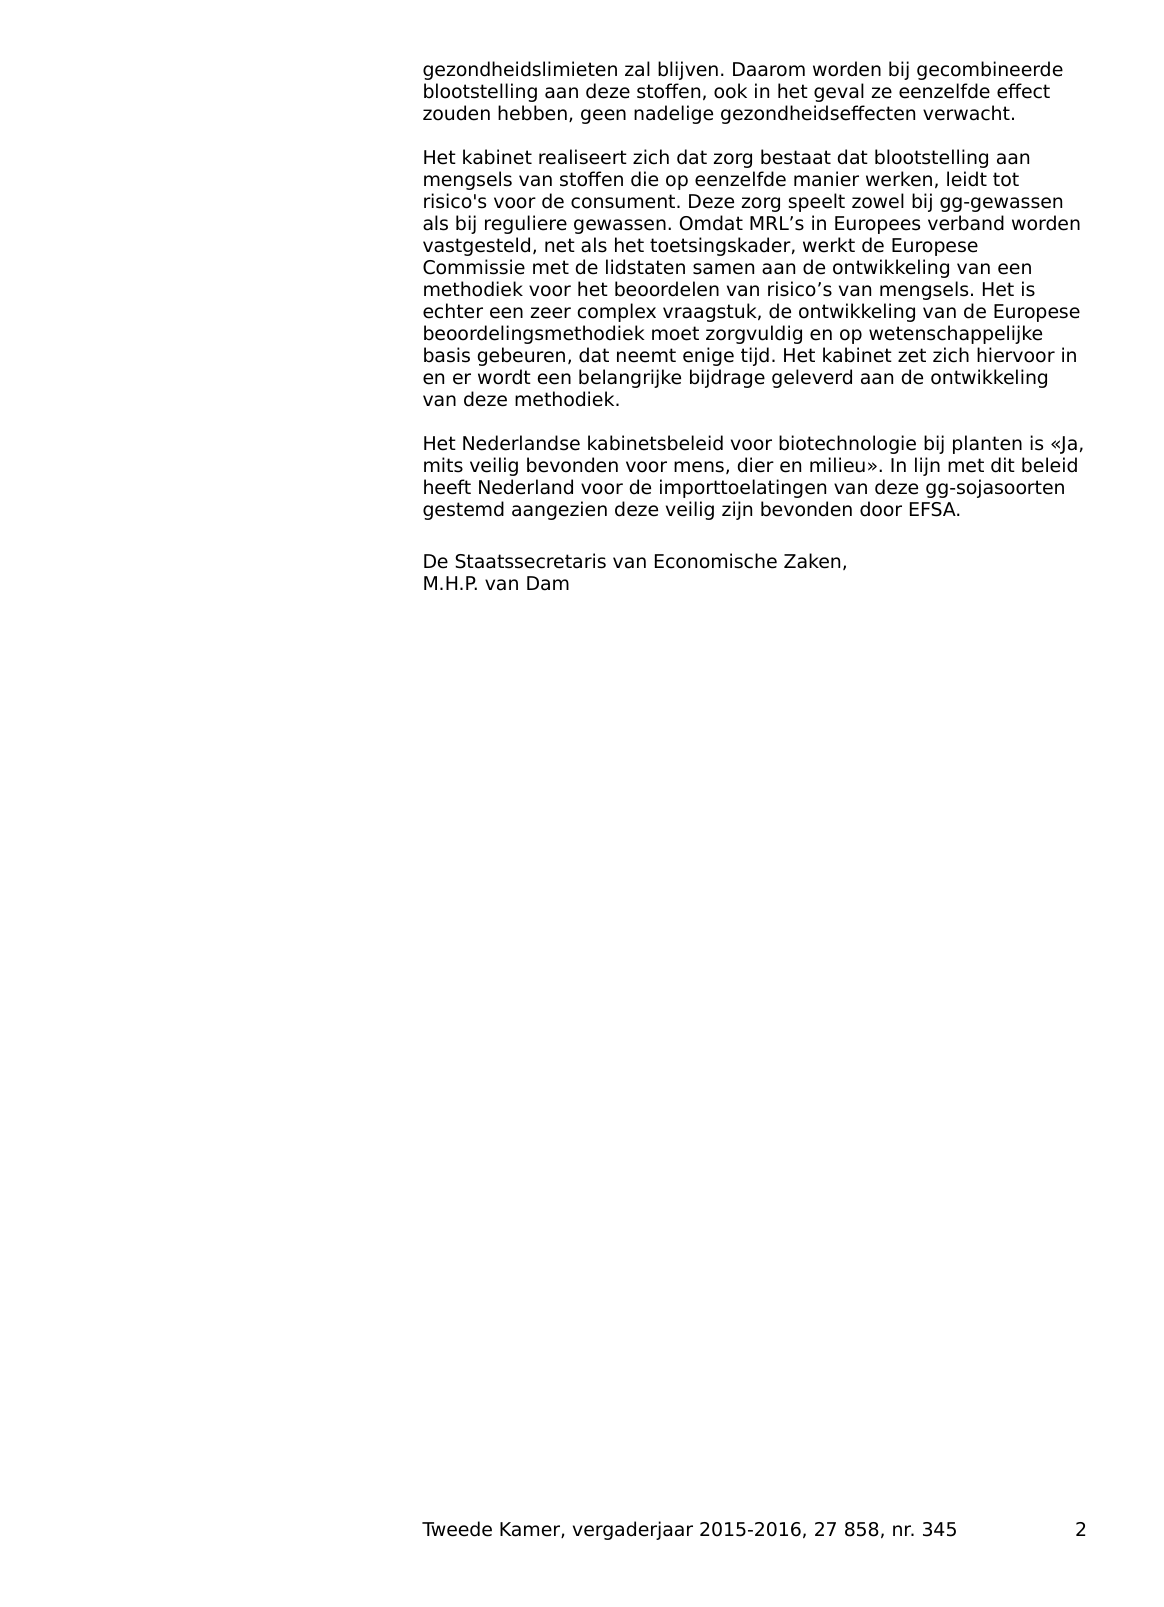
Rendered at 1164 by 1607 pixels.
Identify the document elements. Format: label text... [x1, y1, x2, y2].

text Het Nederlandse kabinetsbeleid voor biotechnologie bij planten is «Ja, mits veilig bevonden voor mens, dier en milieu». In lijn met dit beleid heeft Nederland voor de importtoelatingen van deze gg-sojasoorten gestemd aangezien deze veilig zijn bevonden door EFSA. [422, 433, 1087, 521]
text Het kabinet realiseert zich dat zorg bestaat dat blootstelling aan mengsels van stoffen die op eenzelfde manier werken, leidt tot risico's voor de consument. Deze zorg speelt zowel bij gg-gewassen als bij reguliere gewassen. Omdat MRL’s in Europees verband worden vastgesteld, net als het toetsingskader, werkt de Europese Commissie met de lidstaten samen aan de ontwikkeling van een methodiek voor het beoordelen van risico’s van mengsels. Het is echter een zeer complex vraagstuk, de ontwikkeling van de Europese beoordelingsmethodiek moet zorgvuldig en op wetenschappelijke basis gebeuren, dat neemt enige tijd. Het kabinet zet zich hiervoor in en er wordt een belangrijke bijdrage geleverd aan de ontwikkeling van deze methodiek. [422, 147, 1087, 411]
text De Staatssecretaris van Economische Zaken, M.H.P. van Dam [422, 551, 1087, 595]
text gezondheidslimieten zal blijven. Daarom worden bij gecombineerde blootstelling aan deze stoffen, ook in het geval ze eenzelfde effect zouden hebben, geen nadelige gezondheidseffecten verwacht. [422, 59, 1087, 125]
